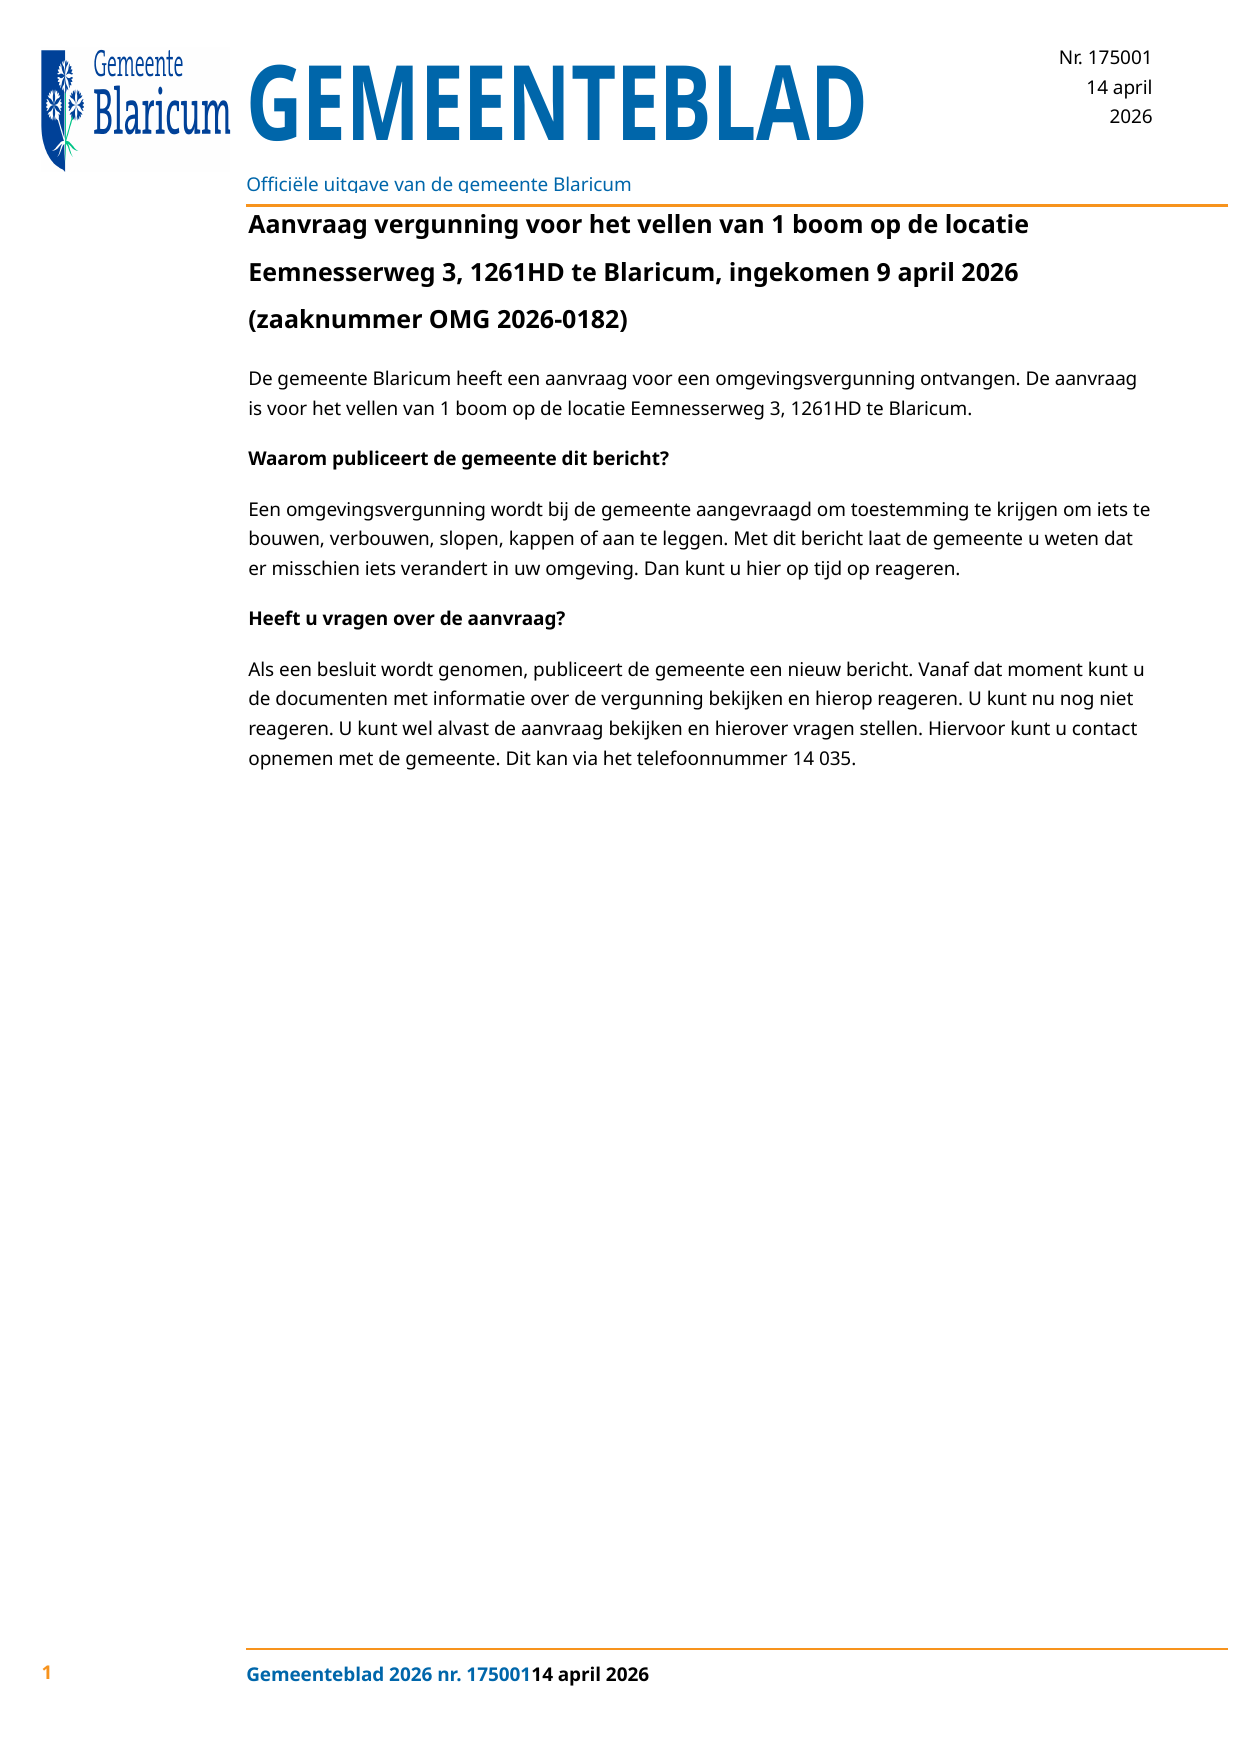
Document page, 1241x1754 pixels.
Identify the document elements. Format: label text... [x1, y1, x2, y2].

text Een omgevingsvergunning wordt bij de gemeente aangevraagd om toestemming te krijgen om iets te bouwen, verbouwen, slopen, kappen of aan te leggen. Met dit bericht laat de gemeente u weten dat er misschien iets verandert in uw omgeving. Dan kunt u hier op tijd op reageren. [248, 496, 1152, 581]
picture [41, 47, 231, 172]
text Aanvraag vergunning voor het vellen van 1 boom op de locatie Eemnesserweg 3, 1261HD te Blaricum, ingekomen 9 april 2026 (zaaknummer OMG 2026-0182) [248, 207, 1152, 336]
text Heeft u vragen over de aanvraag? [248, 606, 1152, 631]
text Als een besluit wordt genomen, publiceert de gemeente een nieuw bericht. Vanaf dat moment kunt u de documenten met informatie over de vergunning bekijken en hierop reageren. U kunt nu nog niet reageren. U kunt wel alvast de aanvraag bekijken en hierover vragen stellen. Hiervoor kunt u contact opnemen met de gemeente. Dit kan via het telefoonnummer 14 035. [248, 656, 1152, 770]
text Waarom publiceert de gemeente dit bericht? [248, 446, 1152, 471]
text De gemeente Blaricum heeft een aanvraag voor een omgevingsvergunning ontvangen. De aanvraag is voor het vellen van 1 boom op de locatie Eemnesserweg 3, 1261HD te Blaricum. [248, 366, 1152, 421]
